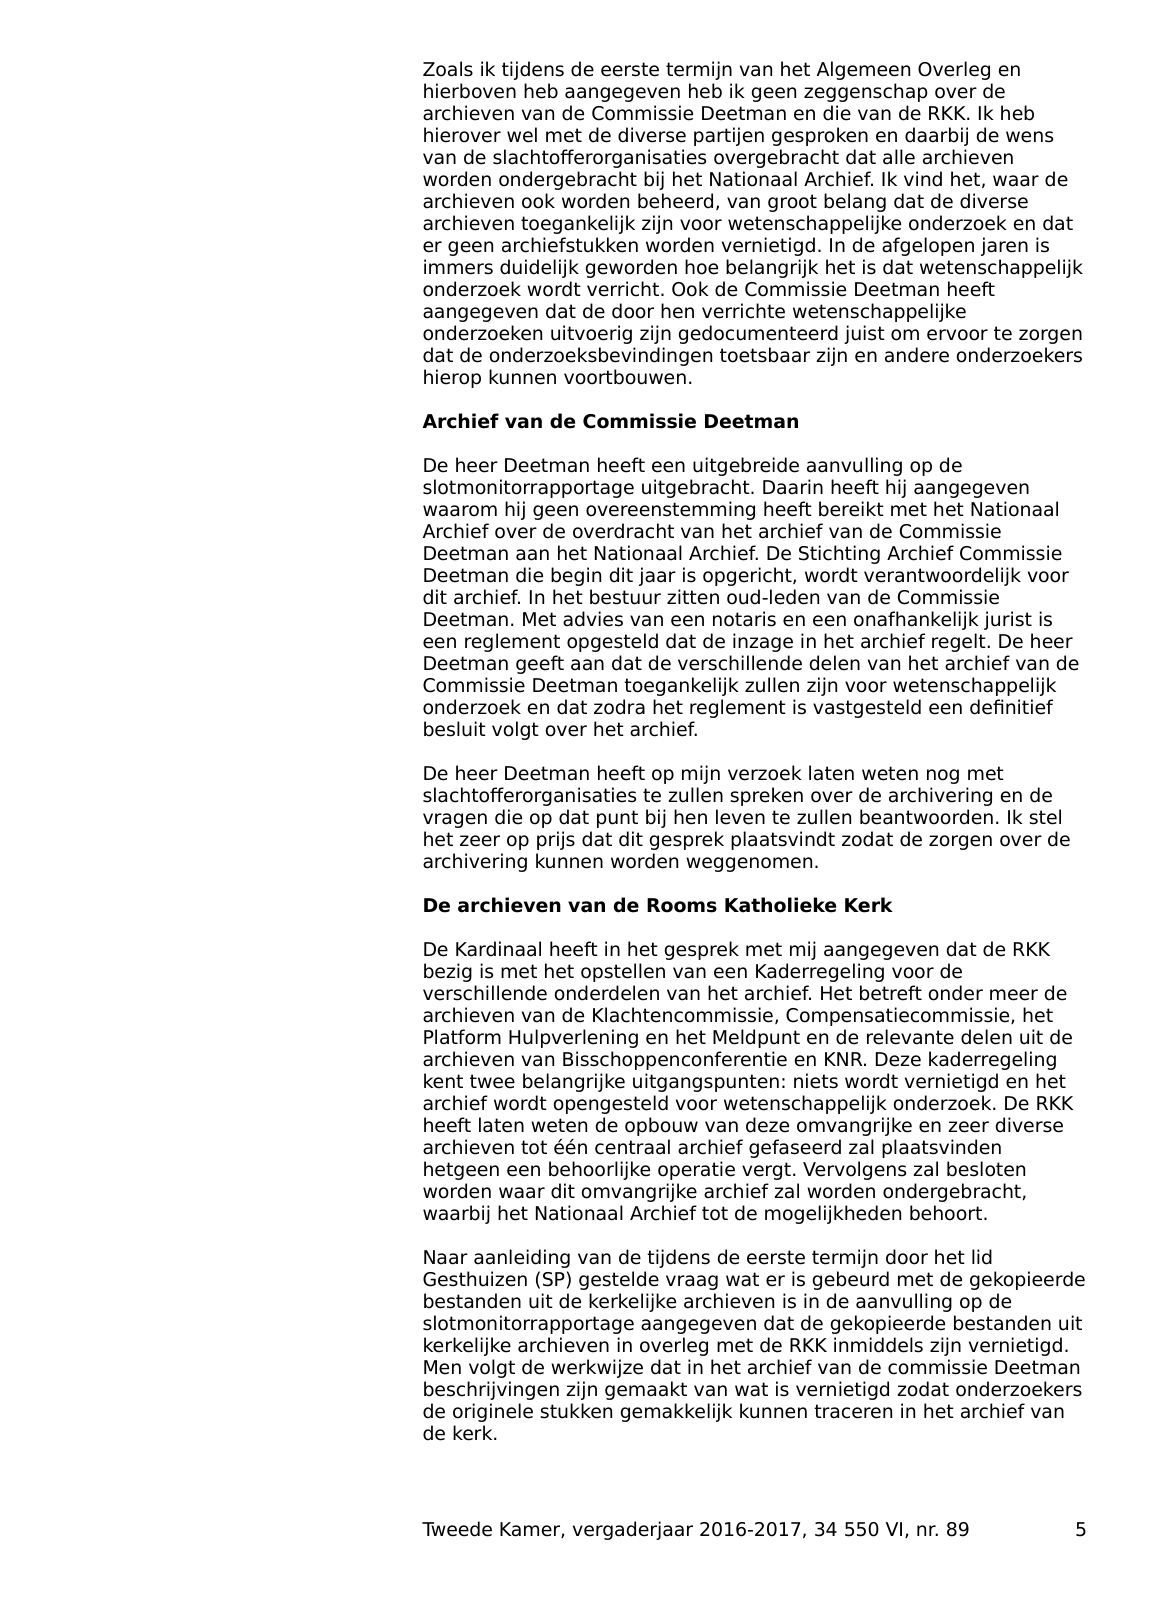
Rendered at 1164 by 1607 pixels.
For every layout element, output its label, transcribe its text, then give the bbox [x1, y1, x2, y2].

text Naar aanleiding van de tijdens de eerste termijn door het lid Gesthuizen (SP) gestelde vraag wat er is gebeurd met de gekopieerde bestanden uit de kerkelijke archieven is in de aanvulling op de slotmonitorrapportage aangegeven dat de gekopieerde bestanden uit kerkelijke archieven in overleg met de RKK inmiddels zijn vernietigd. Men volgt de werkwijze dat in het archief van de commissie Deetman beschrijvingen zijn gemaakt van wat is vernietigd zodat onderzoekers de originele stukken gemakkelijk kunnen traceren in het archief van de kerk. [422, 1247, 1087, 1445]
subtitle Archief van de Commissie Deetman [422, 411, 1087, 433]
subtitle De archieven van de Rooms Katholieke Kerk [422, 895, 1087, 917]
text De heer Deetman heeft op mijn verzoek laten weten nog met slachtofferorganisaties te zullen spreken over de archivering en de vragen die op dat punt bij hen leven te zullen beantwoorden. Ik stel het zeer op prijs dat dit gesprek plaatsvindt zodat de zorgen over de archivering kunnen worden weggenomen. [422, 763, 1087, 873]
text De heer Deetman heeft een uitgebreide aanvulling op de slotmonitorrapportage uitgebracht. Daarin heeft hij aangegeven waarom hij geen overeenstemming heeft bereikt met het Nationaal Archief over de overdracht van het archief van de Commissie Deetman aan het Nationaal Archief. De Stichting Archief Commissie Deetman die begin dit jaar is opgericht, wordt verantwoordelijk voor dit archief. In het bestuur zitten oud-leden van de Commissie Deetman. Met advies van een notaris en een onafhankelijk jurist is een reglement opgesteld dat de inzage in het archief regelt. De heer Deetman geeft aan dat de verschillende delen van het archief van de Commissie Deetman toegankelijk zullen zijn voor wetenschappelijk onderzoek en dat zodra het reglement is vastgesteld een definitief besluit volgt over het archief. [422, 455, 1087, 741]
text De Kardinaal heeft in het gesprek met mij aangegeven dat de RKK bezig is met het opstellen van een Kaderregeling voor de verschillende onderdelen van het archief. Het betreft onder meer de archieven van de Klachtencommissie, Compensatiecommissie, het Platform Hulpverlening en het Meldpunt en de relevante delen uit de archieven van Bisschoppenconferentie en KNR. Deze kaderregeling kent twee belangrijke uitgangspunten: niets wordt vernietigd en het archief wordt opengesteld voor wetenschappelijk onderzoek. De RKK heeft laten weten de opbouw van deze omvangrijke en zeer diverse archieven tot één centraal archief gefaseerd zal plaatsvinden hetgeen een behoorlijke operatie vergt. Vervolgens zal besloten worden waar dit omvangrijke archief zal worden ondergebracht, waarbij het Nationaal Archief tot de mogelijkheden behoort. [422, 939, 1087, 1225]
text Zoals ik tijdens de eerste termijn van het Algemeen Overleg en hierboven heb aangegeven heb ik geen zeggenschap over de archieven van de Commissie Deetman en die van de RKK. Ik heb hierover wel met de diverse partijen gesproken en daarbij de wens van de slachtofferorganisaties overgebracht dat alle archieven worden ondergebracht bij het Nationaal Archief. Ik vind het, waar de archieven ook worden beheerd, van groot belang dat de diverse archieven toegankelijk zijn voor wetenschappelijke onderzoek en dat er geen archiefstukken worden vernietigd. In de afgelopen jaren is immers duidelijk geworden hoe belangrijk het is dat wetenschappelijk onderzoek wordt verricht. Ook de Commissie Deetman heeft aangegeven dat de door hen verrichte wetenschappelijke onderzoeken uitvoerig zijn gedocumenteerd juist om ervoor te zorgen dat de onderzoeksbevindingen toetsbaar zijn en andere onderzoekers hierop kunnen voortbouwen. [422, 59, 1087, 389]
